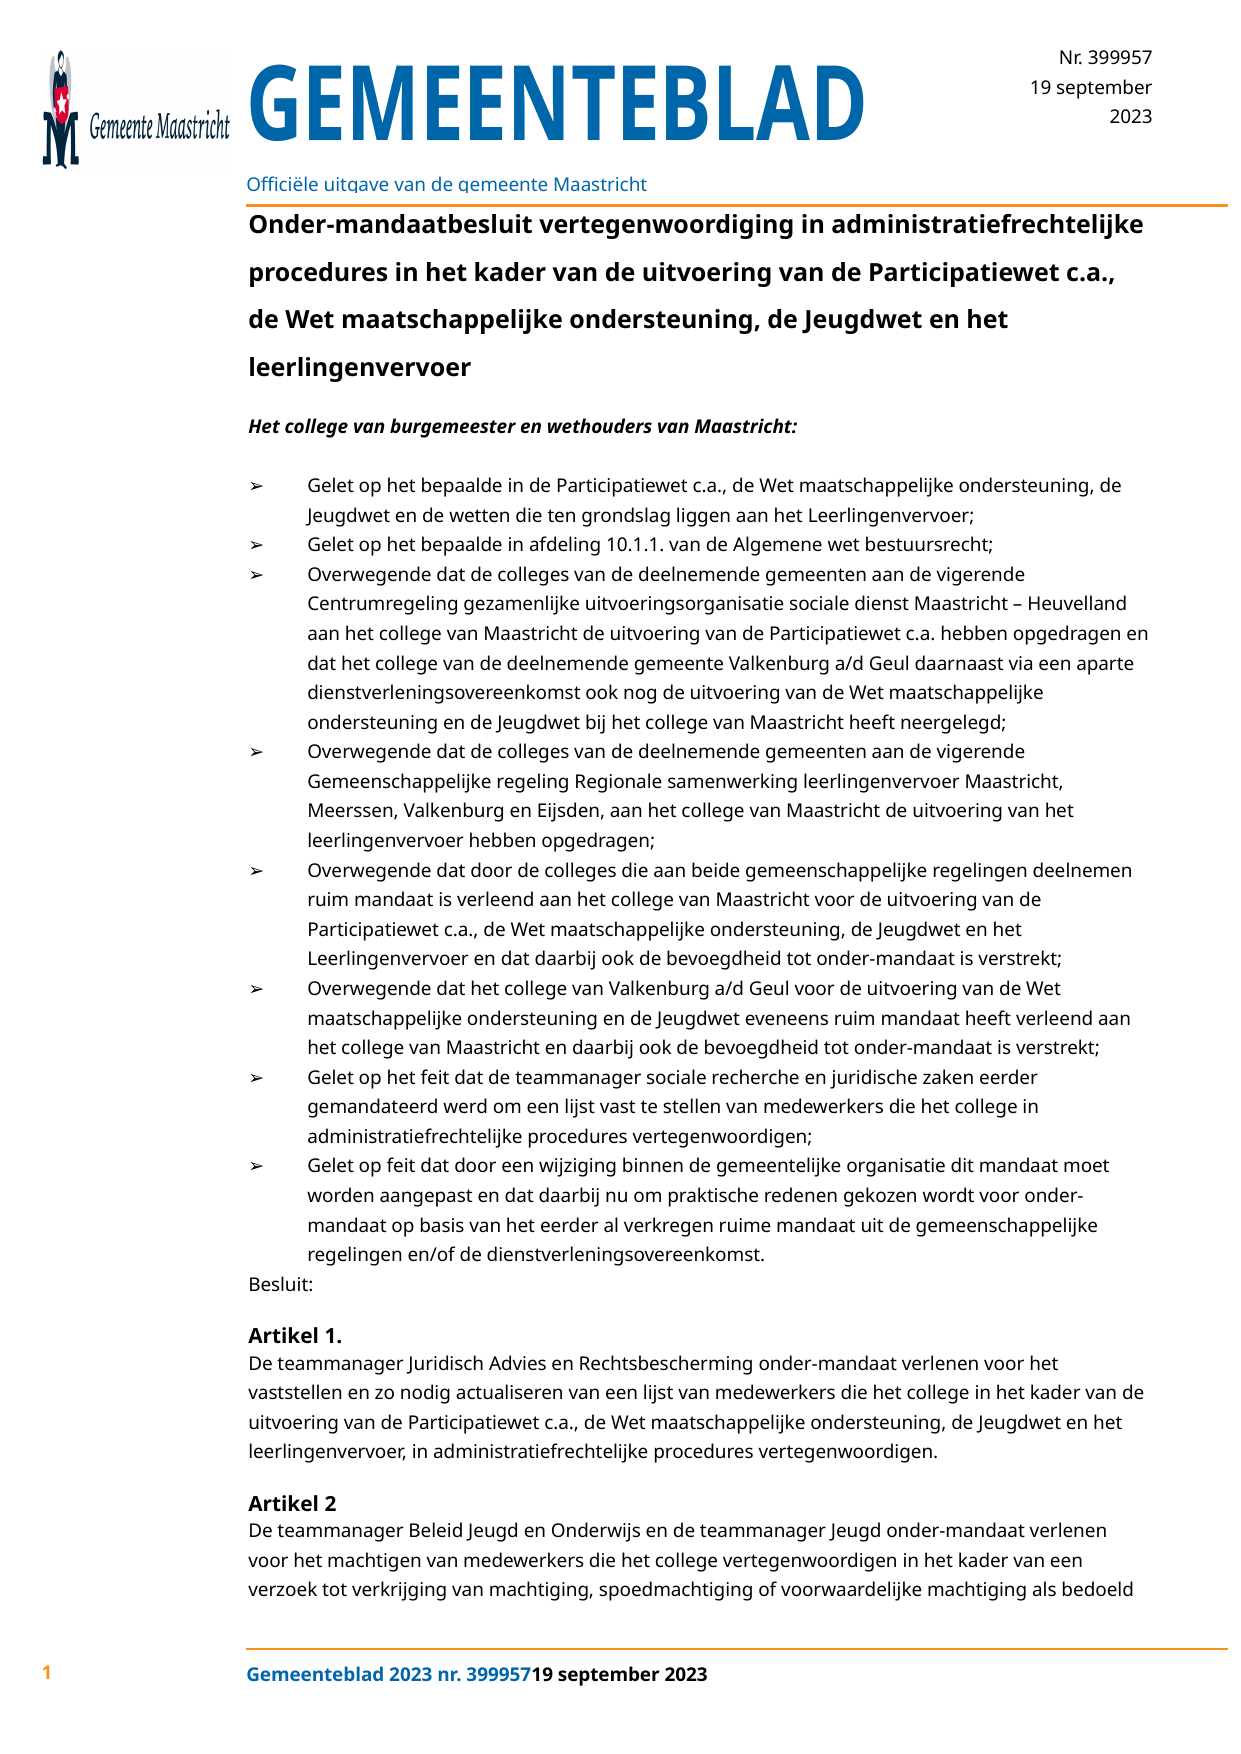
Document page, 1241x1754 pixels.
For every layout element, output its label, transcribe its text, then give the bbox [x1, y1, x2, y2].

list Overwegende dat door de colleges die aan beide gemeenschappelijke regelingen deelnemen ruim mandaat is verleend aan het college van Maastricht voor de uitvoering van de Participatiewet c.a., de Wet maatschappelijke ondersteuning, de Jeugdwet en het Leerlingenvervoer en dat daarbij ook de bevoegdheid tot onder-mandaat is verstrekt; [248, 857, 1152, 971]
list Overwegende dat de colleges van de deelnemende gemeenten aan de vigerende Centrumregeling gezamenlijke uitvoeringsorganisatie sociale dienst Maastricht – Heuvelland aan het college van Maastricht de uitvoering van de Participatiewet c.a. hebben opgedragen en dat het college van de deelnemende gemeente Valkenburg a/d Geul daarnaast via een aparte dienstverleningsovereenkomst ook nog de uitvoering van de Wet maatschappelijke ondersteuning en de Jeugdwet bij het college van Maastricht heeft neergelegd; [248, 561, 1152, 735]
list Gelet op het bepaalde in afdeling 10.1.1. van de Algemene wet bestuursrecht; [248, 531, 1152, 557]
list Overwegende dat het college van Valkenburg a/d Geul voor de uitvoering van de Wet maatschappelijke ondersteuning en de Jeugdwet eveneens ruim mandaat heeft verleend aan het college van Maastricht en daarbij ook de bevoegdheid tot onder-mandaat is verstrekt; [248, 975, 1152, 1060]
list Gelet op het feit dat de teammanager sociale recherche en juridische zaken eerder gemandateerd werd om een lijst vast te stellen van medewerkers die het college in administratiefrechtelijke procedures vertegenwoordigen; [248, 1064, 1152, 1149]
text Artikel 2 [248, 1489, 1152, 1517]
text Onder-mandaatbesluit vertegenwoordiging in administratiefrechtelijke procedures in het kader van de uitvoering van de Participatiewet c.a., de Wet maatschappelijke ondersteuning, de Jeugdwet en het leerlingenvervoer [248, 207, 1152, 384]
text Het college van burgemeester en wethouders van Maastricht: [248, 413, 1152, 439]
list Overwegende dat de colleges van de deelnemende gemeenten aan de vigerende Gemeenschappelijke regeling Regionale samenwerking leerlingenvervoer Maastricht, Meerssen, Valkenburg en Eijsden, aan het college van Maastricht de uitvoering van het leerlingenvervoer hebben opgedragen; [248, 738, 1152, 853]
list Gelet op feit dat door een wijziging binnen de gemeentelijke organisatie dit mandaat moet worden aangepast en dat daarbij nu om praktische redenen gekozen wordt voor onder-mandaat op basis van het eerder al verkregen ruime mandaat uit de gemeenschappelijke regelingen en/of de dienstverleningsovereenkomst. [248, 1153, 1152, 1267]
text Artikel 1. [248, 1321, 1152, 1350]
picture [41, 47, 231, 172]
text De teammanager Beleid Jeugd en Onderwijs en de teammanager Jeugd onder-mandaat verlenen voor het machtigen van medewerkers die het college vertegenwoordigen in het kader van een verzoek tot verkrijging van machtiging, spoedmachtiging of voorwaardelijke machtiging als bedoeld [248, 1517, 1152, 1602]
text Besluit: [248, 1271, 1152, 1297]
text De teammanager Juridisch Advies en Rechtsbescherming onder-mandaat verlenen voor het vaststellen en zo nodig actualiseren van een lijst van medewerkers die het college in het kader van de uitvoering van de Participatiewet c.a., de Wet maatschappelijke ondersteuning, de Jeugdwet en het leerlingenvervoer, in administratiefrechtelijke procedures vertegenwoordigen. [248, 1350, 1152, 1464]
list Gelet op het bepaalde in de Participatiewet c.a., de Wet maatschappelijke ondersteuning, de Jeugdwet en de wetten die ten grondslag liggen aan het Leerlingenvervoer; [248, 472, 1152, 528]
